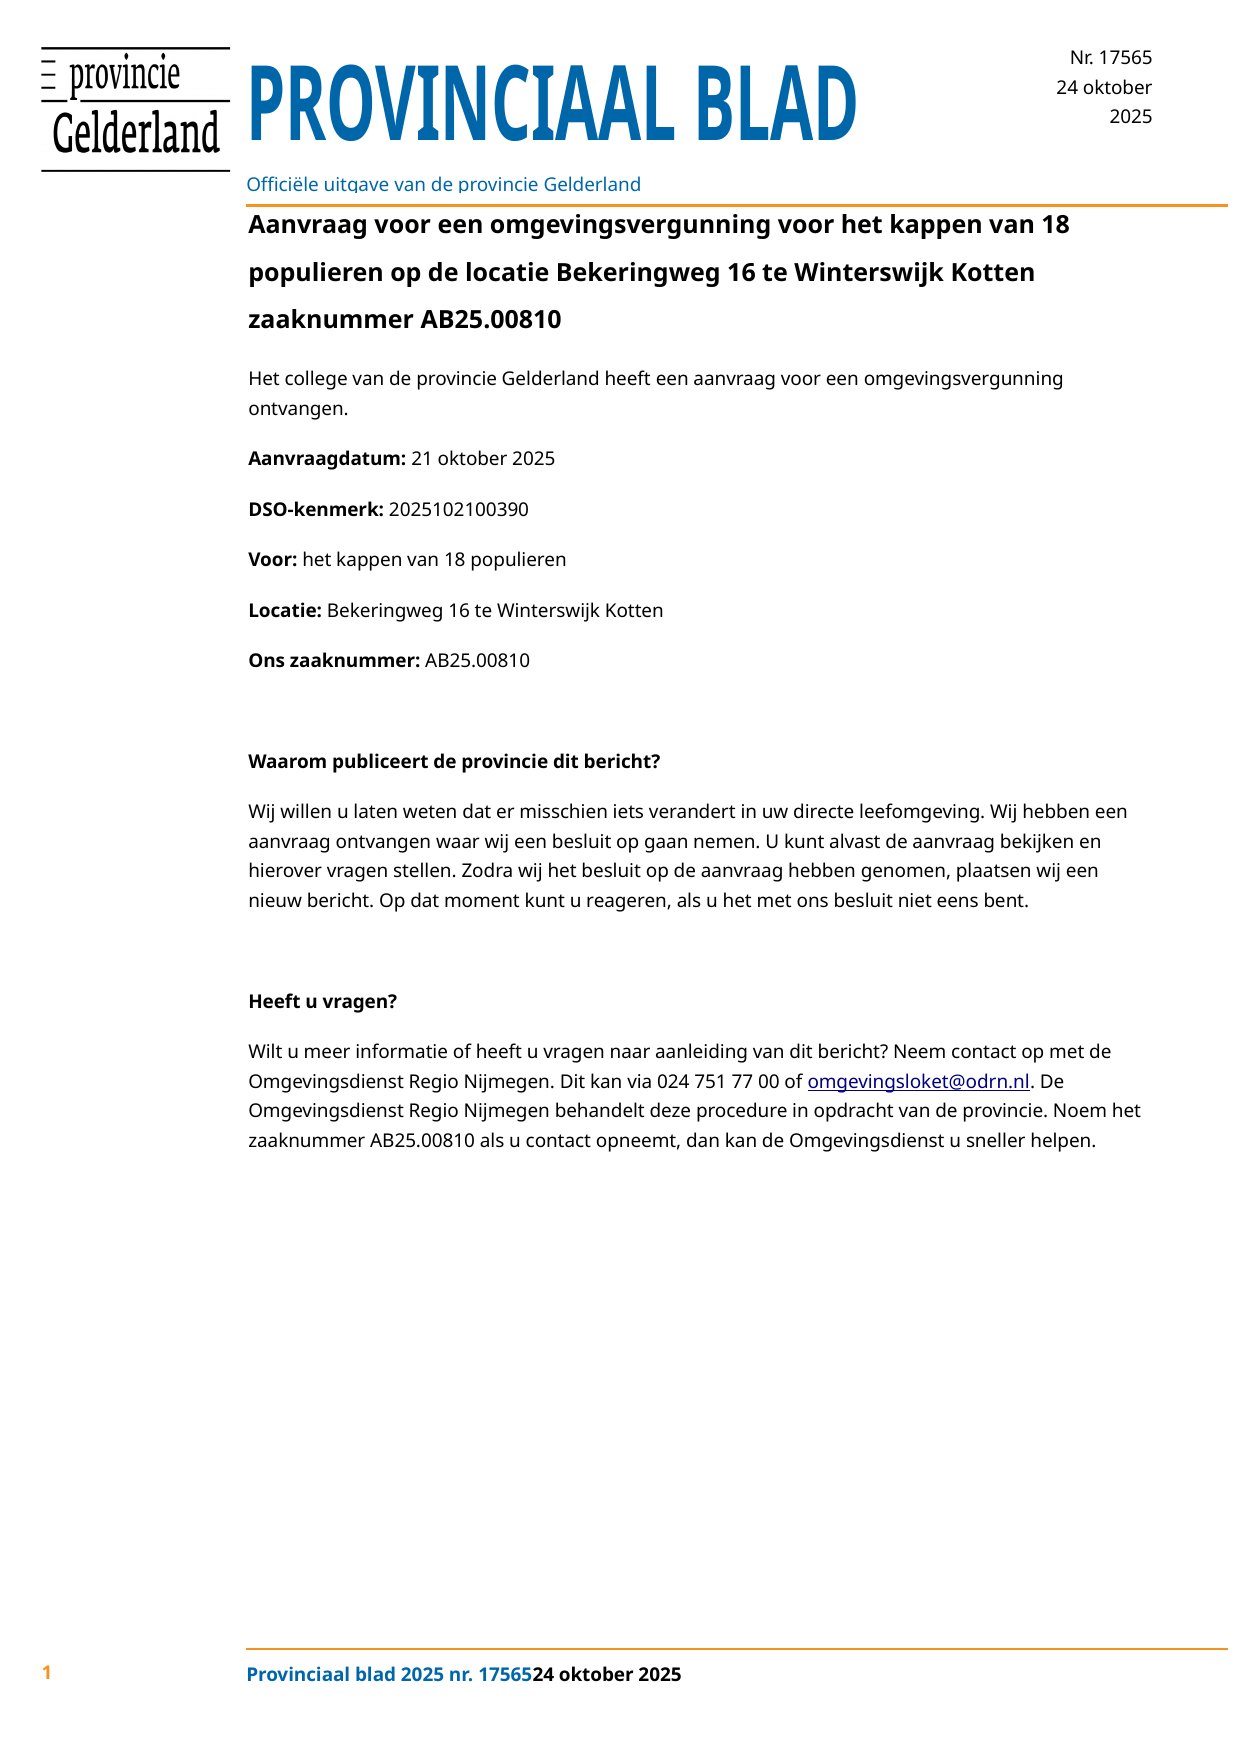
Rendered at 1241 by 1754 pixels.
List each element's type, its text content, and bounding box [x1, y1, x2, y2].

text Ons zaaknummer: AB25.00810 [248, 647, 1152, 673]
text Heeft u vragen? [248, 988, 1152, 1014]
picture [41, 47, 231, 172]
text Aanvraagdatum: 21 oktober 2025 [248, 446, 1152, 471]
text DSO-kenmerk: 2025102100390 [248, 496, 1152, 522]
text Voor: het kappen van 18 populieren [248, 546, 1152, 572]
text Waarom publiceert de provincie dit bericht? [248, 748, 1152, 774]
text Wij willen u laten weten dat er misschien iets verandert in uw directe leefomgeving. Wij hebben een aanvraag ontvangen waar wij een besluit op gaan nemen. U kunt alvast de aanvraag bekijken en hierover vragen stellen. Zodra wij het besluit op de aanvraag hebben genomen, plaatsen wij een nieuw bericht. Op dat moment kunt u reageren, als u het met ons besluit niet eens bent. [248, 798, 1152, 913]
text Locatie: Bekeringweg 16 te Winterswijk Kotten [248, 597, 1152, 622]
text Wilt u meer informatie of heeft u vragen naar aanleiding van dit bericht? Neem contact op met de Omgevingsdienst Regio Nijmegen. Dit kan via 024 751 77 00 of omgevingsloket@odrn.nl. De Omgevingsdienst Regio Nijmegen behandelt deze procedure in opdracht van de provincie. Noem het zaaknummer AB25.00810 als u contact opneemt, dan kan de Omgevingsdienst u sneller helpen. [248, 1038, 1152, 1153]
text Het college van de provincie Gelderland heeft een aanvraag voor een omgevingsvergunning ontvangen. [248, 366, 1152, 421]
text Aanvraag voor een omgevingsvergunning voor het kappen van 18 populieren op de locatie Bekeringweg 16 te Winterswijk Kotten zaaknummer AB25.00810 [248, 207, 1152, 336]
